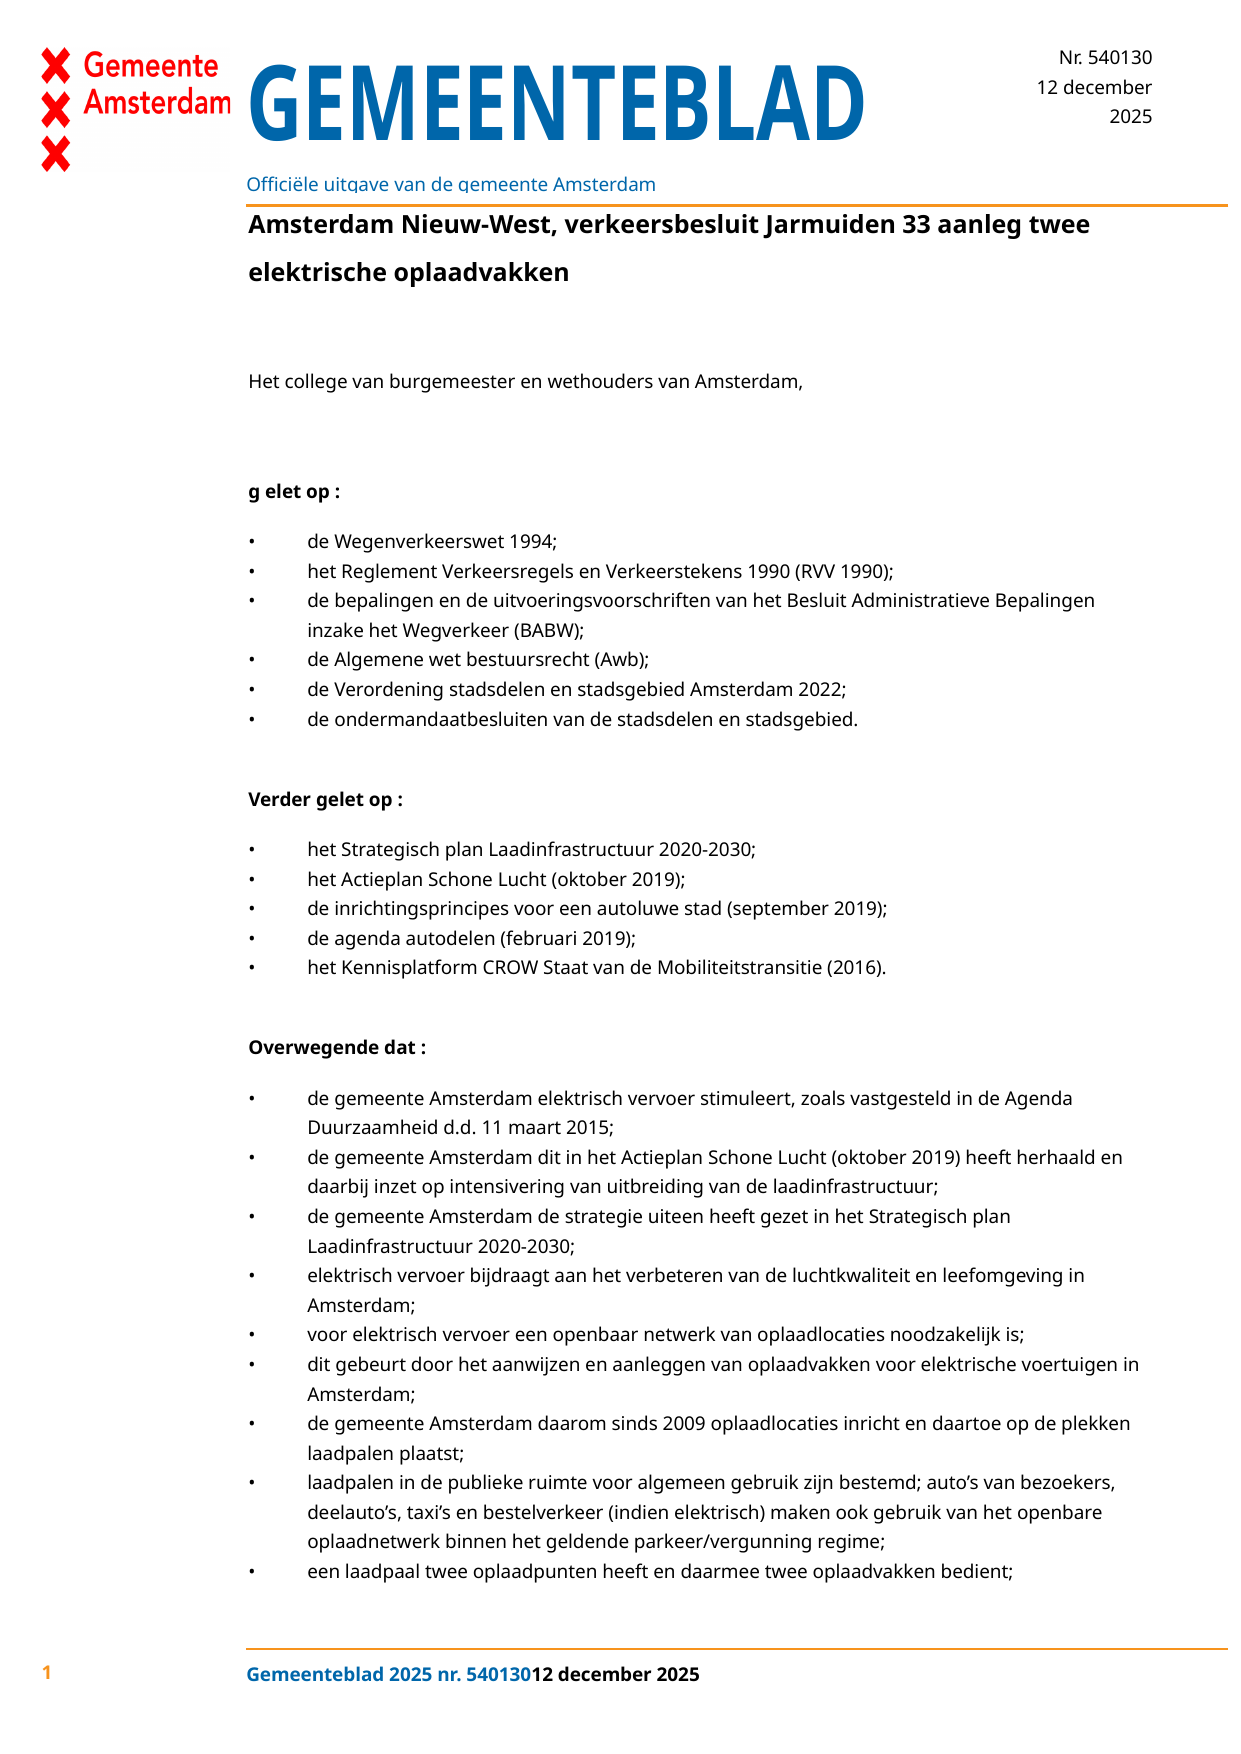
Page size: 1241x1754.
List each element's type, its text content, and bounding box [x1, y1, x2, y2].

list de gemeente Amsterdam elektrisch vervoer stimuleert, zoals vastgesteld in de Agenda Duurzaamheid d.d. 11 maart 2015; [248, 1085, 1152, 1140]
text Amsterdam Nieuw-West, verkeersbesluit Jarmuiden 33 aanleg twee elektrische oplaadvakken [248, 207, 1152, 288]
list de ondermandaatbesluiten van de stadsdelen en stadsgebied. [248, 706, 1152, 731]
list de Verordening stadsdelen en stadsgebied Amsterdam 2022; [248, 676, 1152, 702]
list een laadpaal twee oplaadpunten heeft en daarmee twee oplaadvakken bedient; [248, 1558, 1152, 1584]
text Overwegende dat : [248, 1034, 1152, 1060]
text g elet op : [248, 478, 1152, 503]
list het Reglement Verkeersregels en Verkeerstekens 1990 (RVV 1990); [248, 558, 1152, 583]
list de gemeente Amsterdam dit in het Actieplan Schone Lucht (oktober 2019) heeft herhaald en daarbij inzet op intensivering van uitbreiding van de laadinfrastructuur; [248, 1144, 1152, 1199]
picture [41, 47, 231, 172]
list de gemeente Amsterdam daarom sinds 2009 oplaadlocaties inricht en daartoe op de plekken laadpalen plaatst; [248, 1410, 1152, 1466]
list dit gebeurt door het aanwijzen en aanleggen van oplaadvakken voor elektrische voertuigen in Amsterdam; [248, 1351, 1152, 1406]
list elektrisch vervoer bijdraagt aan het verbeteren van de luchtkwaliteit en leefomgeving in Amsterdam; [248, 1262, 1152, 1318]
list laadpalen in de publieke ruimte voor algemeen gebruik zijn bestemd; auto’s van bezoekers, deelauto’s, taxi’s en bestelverkeer (indien elektrisch) maken ook gebruik van het openbare oplaadnetwerk binnen het geldende parkeer/vergunning regime; [248, 1469, 1152, 1554]
list de gemeente Amsterdam de strategie uiteen heeft gezet in het Strategisch plan Laadinfrastructuur 2020-2030; [248, 1203, 1152, 1258]
list de bepalingen en de uitvoeringsvoorschriften van het Besluit Administratieve Bepalingen inzake het Wegverkeer (BABW); [248, 587, 1152, 643]
text Verder gelet op : [248, 786, 1152, 811]
text Het college van burgemeester en wethouders van Amsterdam, [248, 368, 1152, 394]
list de Algemene wet bestuursrecht (Awb); [248, 647, 1152, 672]
list voor elektrisch vervoer een openbaar netwerk van oplaadlocaties noodzakelijk is; [248, 1322, 1152, 1347]
list de Wegenverkeerswet 1994; [248, 528, 1152, 554]
list het Strategisch plan Laadinfrastructuur 2020-2030; [248, 836, 1152, 862]
list de inrichtingsprincipes voor een autoluwe stad (september 2019); [248, 895, 1152, 921]
list het Actieplan Schone Lucht (oktober 2019); [248, 866, 1152, 891]
list het Kennisplatform CROW Staat van de Mobiliteitstransitie (2016). [248, 954, 1152, 980]
list de agenda autodelen (februari 2019); [248, 925, 1152, 951]
